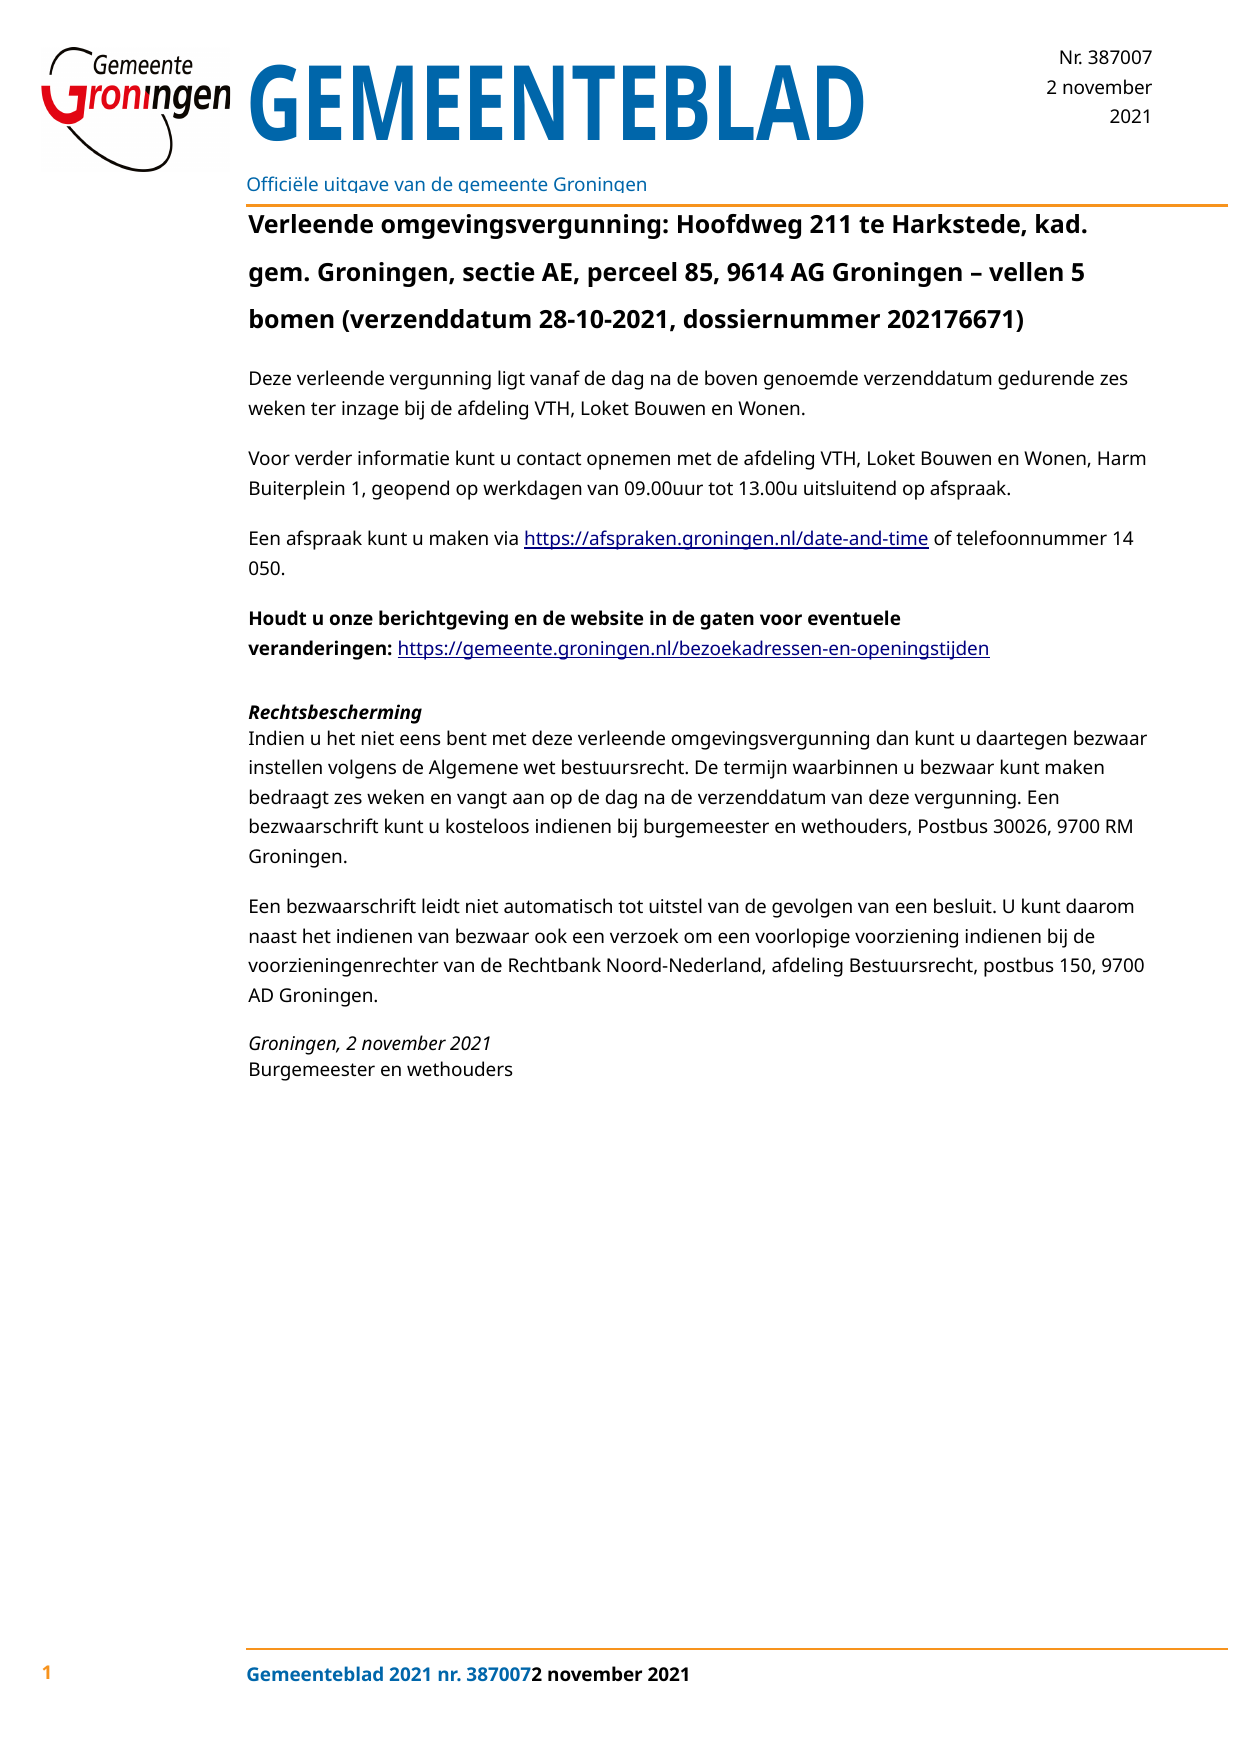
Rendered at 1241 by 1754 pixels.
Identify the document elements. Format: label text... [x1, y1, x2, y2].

text Groningen, 2 november 2021 [248, 1030, 1152, 1056]
text Een afspraak kunt u maken via https://afspraken.groningen.nl/date-and-time of telefoonnummer 14 050. [248, 526, 1152, 581]
text Indien u het niet eens bent met deze verleende omgevingsvergunning dan kunt u daartegen bezwaar instellen volgens de Algemene wet bestuursrecht. De termijn waarbinnen u bezwaar kunt maken bedraagt zes weken en vangt aan op de dag na de verzenddatum van deze vergunning. Een bezwaarschrift kunt u kosteloos indienen bij burgemeester en wethouders, Postbus 30026, 9700 RM Groningen. [248, 725, 1152, 869]
picture [41, 47, 231, 172]
text Deze verleende vergunning ligt vanaf de dag na de boven genoemde verzenddatum gedurende zes weken ter inzage bij de afdeling VTH, Loket Bouwen en Wonen. [248, 366, 1152, 421]
text Houdt u onze berichtgeving en de website in de gaten voor eventuele veranderingen: https://gemeente.groningen.nl/bezoekadressen-en-openingstijden [248, 606, 1152, 661]
text Burgemeester en wethouders [248, 1056, 1152, 1082]
text Een bezwaarschrift leidt niet automatisch tot uitstel van de gevolgen van een besluit. U kunt daarom naast het indienen van bezwaar ook een verzoek om een voorlopige voorziening indienen bij de voorzieningenrechter van de Rechtbank Noord-Nederland, afdeling Bestuursrecht, postbus 150, 9700 AD Groningen. [248, 893, 1152, 1008]
text Voor verder informatie kunt u contact opnemen met de afdeling VTH, Loket Bouwen en Wonen, Harm Buiterplein 1, geopend op werkdagen van 09.00uur tot 13.00u uitsluitend op afspraak. [248, 446, 1152, 501]
text Verleende omgevingsvergunning: Hoofdweg 211 te Harkstede, kad. gem. Groningen, sectie AE, perceel 85, 9614 AG Groningen – vellen 5 bomen (verzenddatum 28-10-2021, dossiernummer 202176671) [248, 207, 1152, 336]
text Rechtsbescherming [248, 699, 1152, 725]
